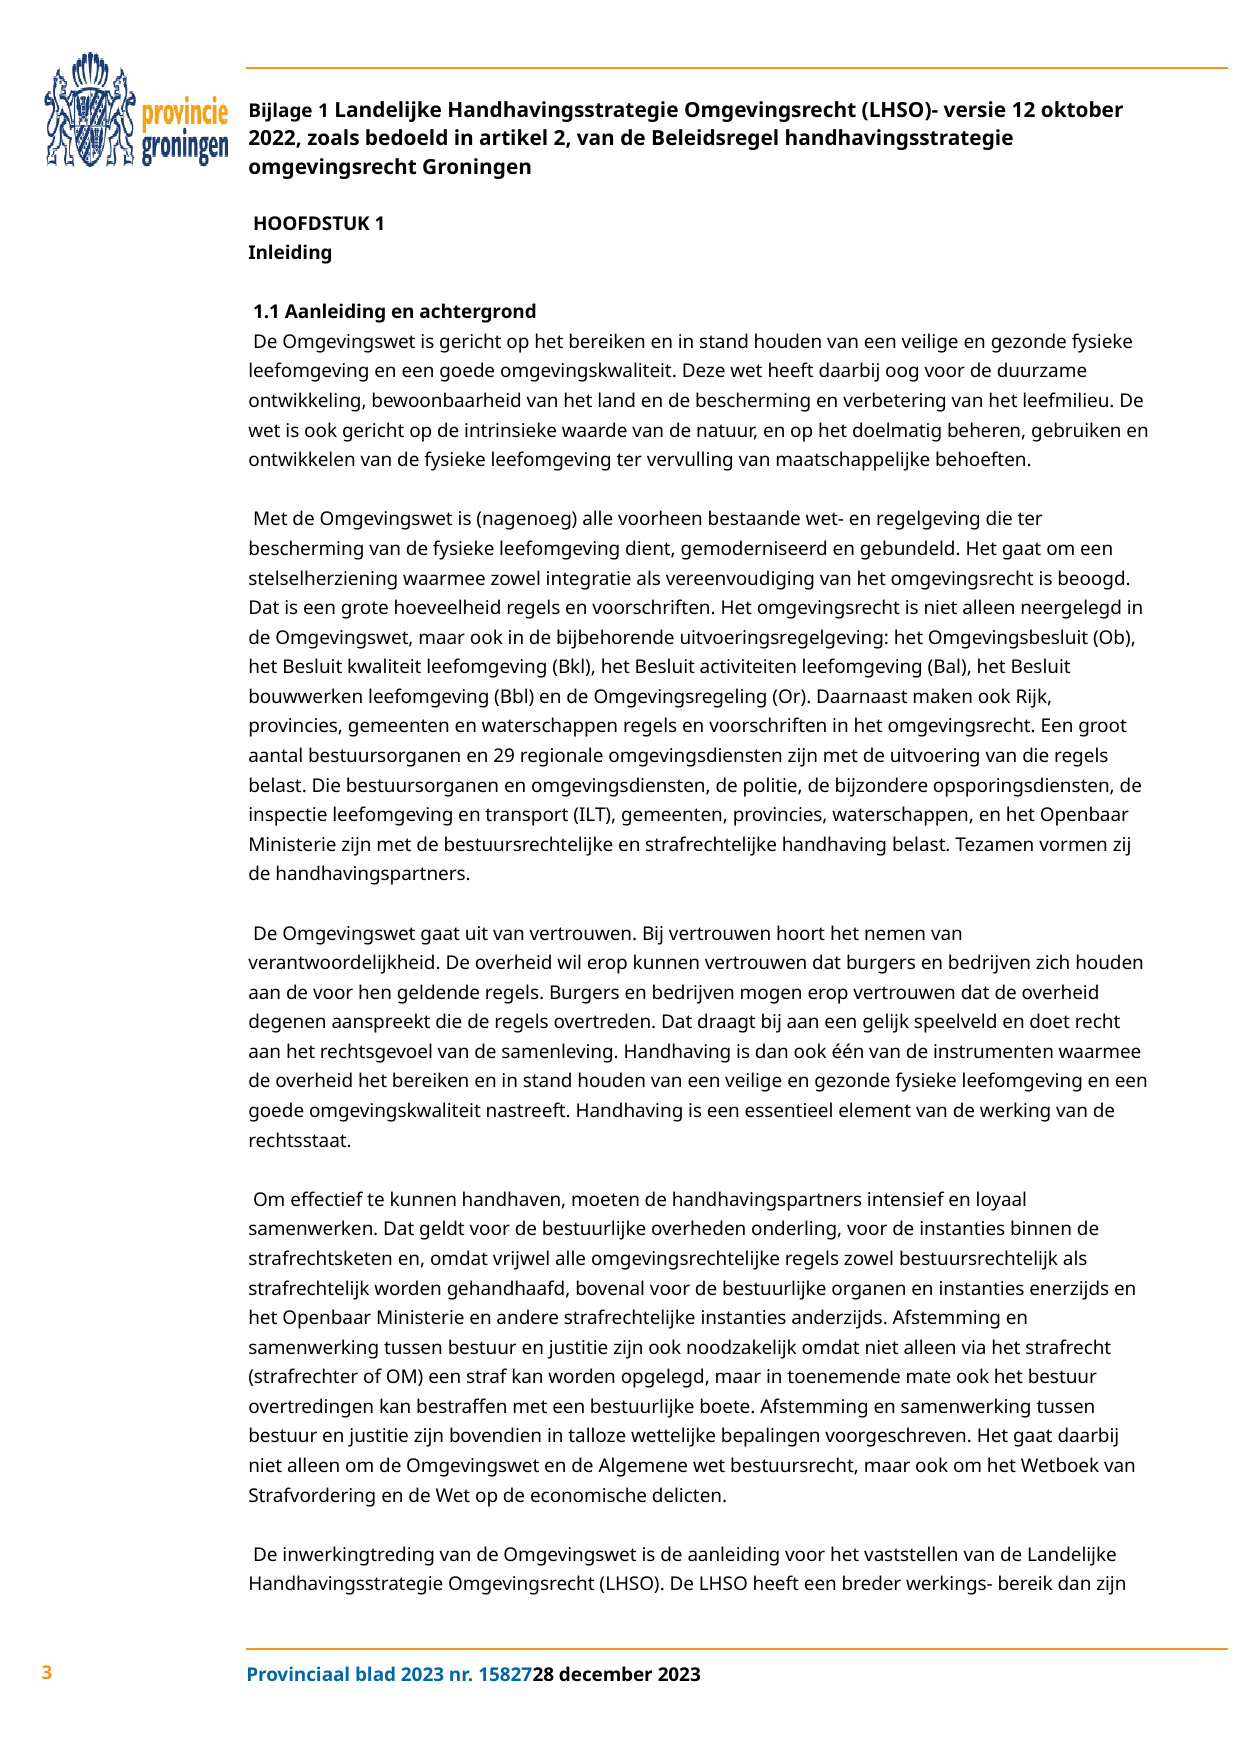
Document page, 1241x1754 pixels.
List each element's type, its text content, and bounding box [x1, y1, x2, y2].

text De Omgevingswet is gericht op het bereiken en in stand houden van een veilige en gezonde fysieke leefomgeving en een goede omgevingskwaliteit. Deze wet heeft daarbij oog voor de duurzame ontwikkeling, bewoonbaarheid van het land en de bescherming en verbetering van het leefmilieu. De wet is ook gericht op de intrinsieke waarde van de natuur, en op het doelmatig beheren, gebruiken en ontwikkelen van de fysieke leefomgeving ter vervulling van maatschappelijke behoeften. [248, 328, 1152, 472]
picture [41, 47, 231, 172]
text HOOFDSTUK 1 [248, 210, 1152, 236]
text Om effectief te kunnen handhaven, moeten de handhavingspartners intensief en loyaal samenwerken. Dat geldt voor de bestuurlijke overheden onderling, voor de instanties binnen de strafrechtsketen en, omdat vrijwel alle omgevingsrechtelijke regels zowel bestuursrechtelijk als strafrechtelijk worden gehandhaafd, bovenal voor de bestuurlijke organen en instanties enerzijds en het Openbaar Ministerie en andere strafrechtelijke instanties anderzijds. Afstemming en samenwerking tussen bestuur en justitie zijn ook noodzakelijk omdat niet alleen via het strafrecht (strafrechter of OM) een straf kan worden opgelegd, maar in toenemende mate ook het bestuur overtredingen kan bestraffen met een bestuurlijke boete. Afstemming en samenwerking tussen bestuur en justitie zijn bovendien in talloze wettelijke bepalingen voorgeschreven. Het gaat daarbij niet alleen om de Omgevingswet en de Algemene wet bestuursrecht, maar ook om het Wetboek van Strafvordering en de Wet op de economische delicten. [248, 1186, 1152, 1508]
text Bijlage 1 Landelijke Handhavingsstrategie Omgevingsrecht (LHSO)- versie 12 oktober 2022, zoals bedoeld in artikel 2, van de Beleidsregel handhavingsstrategie omgevingsrecht Groningen [248, 95, 1152, 180]
text 1.1 Aanleiding en achtergrond [248, 298, 1152, 324]
text De Omgevingswet gaat uit van vertrouwen. Bij vertrouwen hoort het nemen van verantwoordelijkheid. De overheid wil erop kunnen vertrouwen dat burgers en bedrijven zich houden aan de voor hen geldende regels. Burgers en bedrijven mogen erop vertrouwen dat de overheid degenen aanspreekt die de regels overtreden. Dat draagt bij aan een gelijk speelveld en doet recht aan het rechtsgevoel van de samenleving. Handhaving is dan ook één van de instrumenten waarmee de overheid het bereiken en in stand houden van een veilige en gezonde fysieke leefomgeving en een goede omgevingskwaliteit nastreeft. Handhaving is een essentieel element van de werking van de rechtsstaat. [248, 920, 1152, 1153]
text Met de Omgevingswet is (nagenoeg) alle voorheen bestaande wet- en regelgeving die ter bescherming van de fysieke leefomgeving dient, gemoderniseerd en gebundeld. Het gaat om een stelselherziening waarmee zowel integratie als vereenvoudiging van het omgevingsrecht is beoogd. Dat is een grote hoeveelheid regels en voorschriften. Het omgevingsrecht is niet alleen neergelegd in de Omgevingswet, maar ook in de bijbehorende uitvoeringsregelgeving: het Omgevingsbesluit (Ob), het Besluit kwaliteit leefomgeving (Bkl), het Besluit activiteiten leefomgeving (Bal), het Besluit bouwwerken leefomgeving (Bbl) en de Omgevingsregeling (Or). Daarnaast maken ook Rijk, provincies, gemeenten en waterschappen regels en voorschriften in het omgevingsrecht. Een groot aantal bestuursorganen en 29 regionale omgevingsdiensten zijn met de uitvoering van die regels belast. Die bestuursorganen en omgevingsdiensten, de politie, de bijzondere opsporingsdiensten, de inspectie leefomgeving en transport (ILT), gemeenten, provincies, waterschappen, en het Openbaar Ministerie zijn met de bestuursrechtelijke en strafrechtelijke handhaving belast. Tezamen vormen zij de handhavingspartners. [248, 506, 1152, 886]
text Inleiding [248, 239, 1152, 265]
text De inwerkingtreding van de Omgevingswet is de aanleiding voor het vaststellen van de Landelijke Handhavingsstrategie Omgevingsrecht (LHSO). De LHSO heeft een breder werkings- bereik dan zijn [248, 1541, 1152, 1596]
